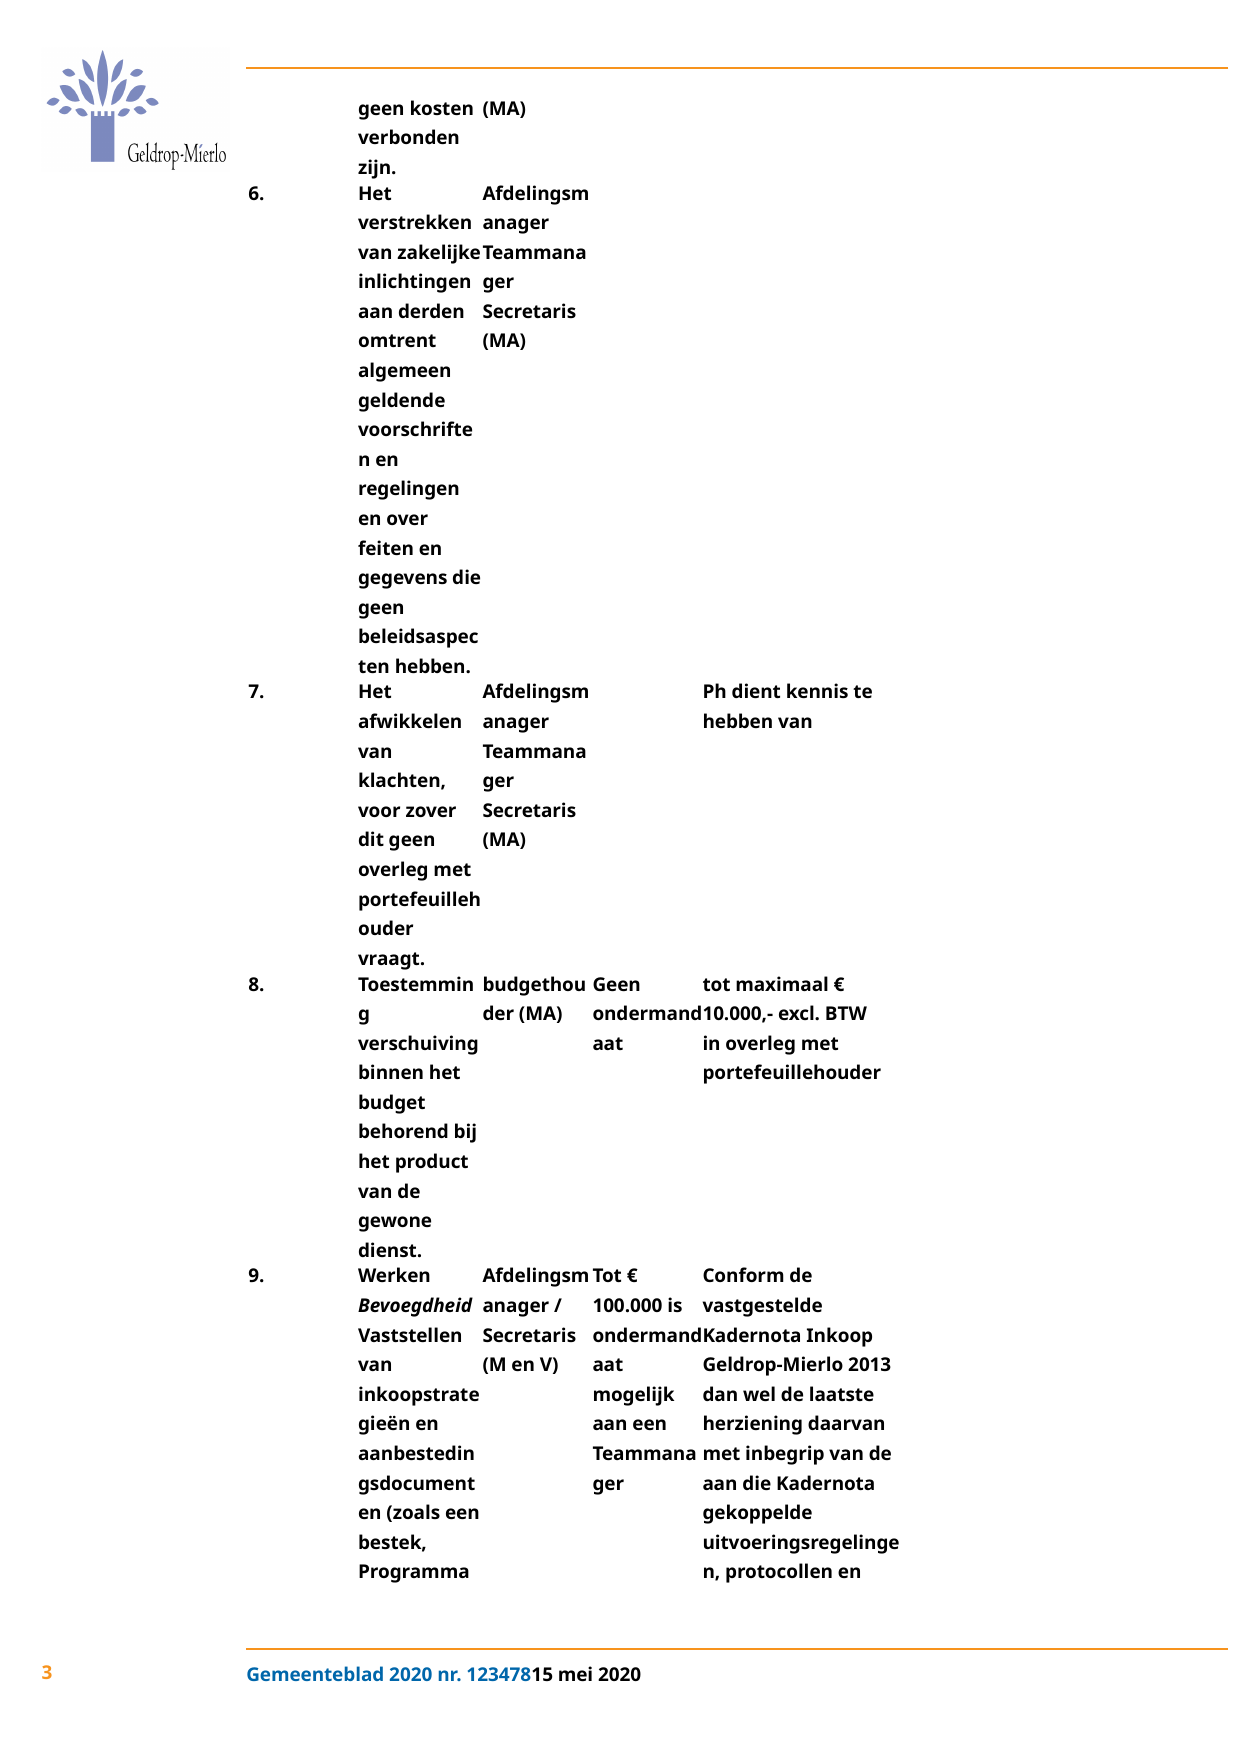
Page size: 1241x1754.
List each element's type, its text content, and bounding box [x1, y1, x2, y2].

table_cell 8. [248, 971, 358, 1263]
table_cell Afdelingsmanager / Secretaris (M en V) [482, 1263, 592, 1584]
picture [41, 47, 231, 172]
table_cell [592, 180, 702, 679]
table_cell 7. [248, 679, 358, 971]
table_cell [592, 679, 702, 971]
table_cell Toestemming verschuiving binnen het budget behorend bij het product van de gewone dienst. [358, 971, 482, 1263]
table_cell Conform de vastgestelde Kadernota Inkoop Geldrop-Mierlo 2013 dan wel de laatste herziening daarvan met inbegrip van de aan die Kadernota gekoppelde uitvoeringsregelingen, protocollen en [702, 1263, 903, 1584]
table_cell geen kosten verbonden zijn. [358, 95, 482, 180]
table_cell [248, 95, 358, 180]
table_cell Afdelingsmanager Teammanager Secretaris (MA) [482, 180, 592, 679]
table_cell Geen ondermandaat [592, 971, 702, 1263]
table_cell Werken Bevoegdheid Vaststellen van inkoopstrategieën en aanbestedingsdocumenten (zoals een bestek, Programma [358, 1263, 482, 1584]
table_cell budgethouder (MA) [482, 971, 592, 1263]
table_cell Afdelingsmanager Teammanager Secretaris (MA) [482, 679, 592, 971]
table_cell tot maximaal € 10.000,- excl. BTW in overleg met portefeuillehouder [702, 971, 903, 1263]
table_cell 6. [248, 180, 358, 679]
table_cell [702, 95, 903, 180]
table_cell 9. [248, 1263, 358, 1584]
table_cell [592, 95, 702, 180]
table_cell Tot € 100.000 is ondermandaat mogelijk aan een Teammanager [592, 1263, 702, 1584]
table_cell [702, 180, 903, 679]
table_cell Het afwikkelen van klachten, voor zover dit geen overleg met portefeuillehouder vraagt. [358, 679, 482, 971]
table_cell Het verstrekken van zakelijke inlichtingen aan derden omtrent algemeen geldende voorschriften en regelingen en over feiten en gegevens die geen beleidsaspecten hebben. [358, 180, 482, 679]
table_cell Ph dient kennis te hebben van [702, 679, 903, 971]
table_cell (MA) [482, 95, 592, 180]
